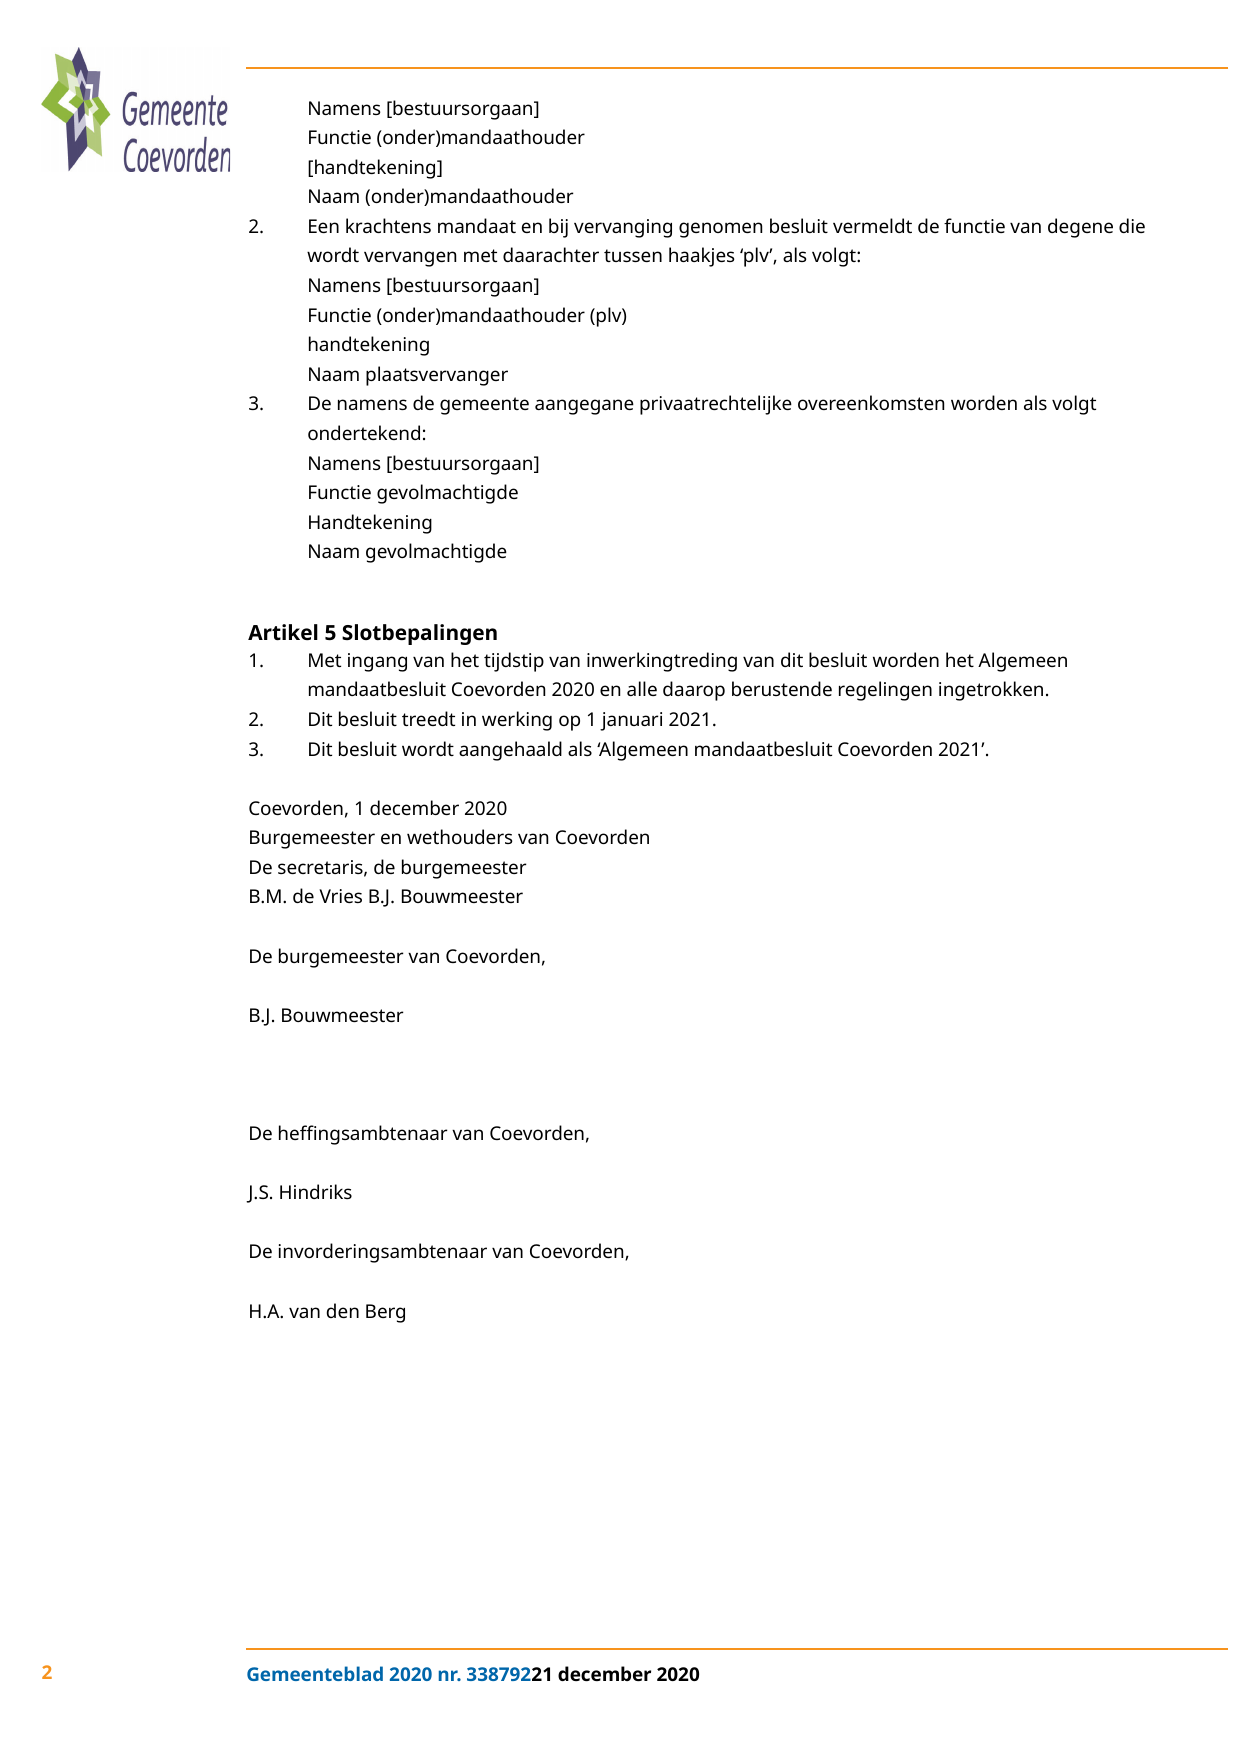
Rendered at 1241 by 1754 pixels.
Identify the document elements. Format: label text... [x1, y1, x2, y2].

text De heffingsambtenaar van Coevorden, [248, 1120, 1152, 1146]
list Dit besluit wordt aangehaald als ‘Algemeen mandaatbesluit Coevorden 2021’. [248, 736, 1152, 761]
list [handtekening] [248, 154, 1152, 180]
list Naam plaatsvervanger [248, 361, 1152, 387]
text De invorderingsambtenaar van Coevorden, [248, 1239, 1152, 1264]
text B.M. de Vries B.J. Bouwmeester [248, 884, 1152, 909]
list Naam gevolmachtigde [248, 538, 1152, 564]
list Functie (onder)mandaathouder [248, 124, 1152, 150]
picture [41, 47, 231, 172]
list Functie (onder)mandaathouder (plv) [248, 302, 1152, 328]
list Namens [bestuursorgaan] [248, 450, 1152, 476]
text De secretaris, de burgemeester [248, 854, 1152, 880]
list Functie gevolmachtigde [248, 479, 1152, 505]
list Een krachtens mandaat en bij vervanging genomen besluit vermeldt de functie van degene die wordt vervangen met daarachter tussen haakjes ‘plv’, als volgt: [248, 213, 1152, 268]
text H.A. van den Berg [248, 1298, 1152, 1323]
text Artikel 5 Slotbepalingen [248, 618, 1152, 647]
list Met ingang van het tijdstip van inwerkingtreding van dit besluit worden het Algemeen mandaatbesluit Coevorden 2020 en alle daarop berustende regelingen ingetrokken. [248, 647, 1152, 702]
text Coevorden, 1 december 2020 [248, 795, 1152, 821]
list Namens [bestuursorgaan] [248, 272, 1152, 298]
list Naam (onder)mandaathouder [248, 183, 1152, 209]
list Dit besluit treedt in werking op 1 januari 2021. [248, 706, 1152, 732]
text B.J. Bouwmeester [248, 1002, 1152, 1028]
list Handtekening [248, 509, 1152, 535]
text De burgemeester van Coevorden, [248, 943, 1152, 968]
text J.S. Hindriks [248, 1179, 1152, 1205]
list Namens [bestuursorgaan] [248, 95, 1152, 121]
text Burgemeester en wethouders van Coevorden [248, 824, 1152, 850]
list De namens de gemeente aangegane privaatrechtelijke overeenkomsten worden als volgt ondertekend: [248, 391, 1152, 446]
list handtekening [248, 331, 1152, 357]
